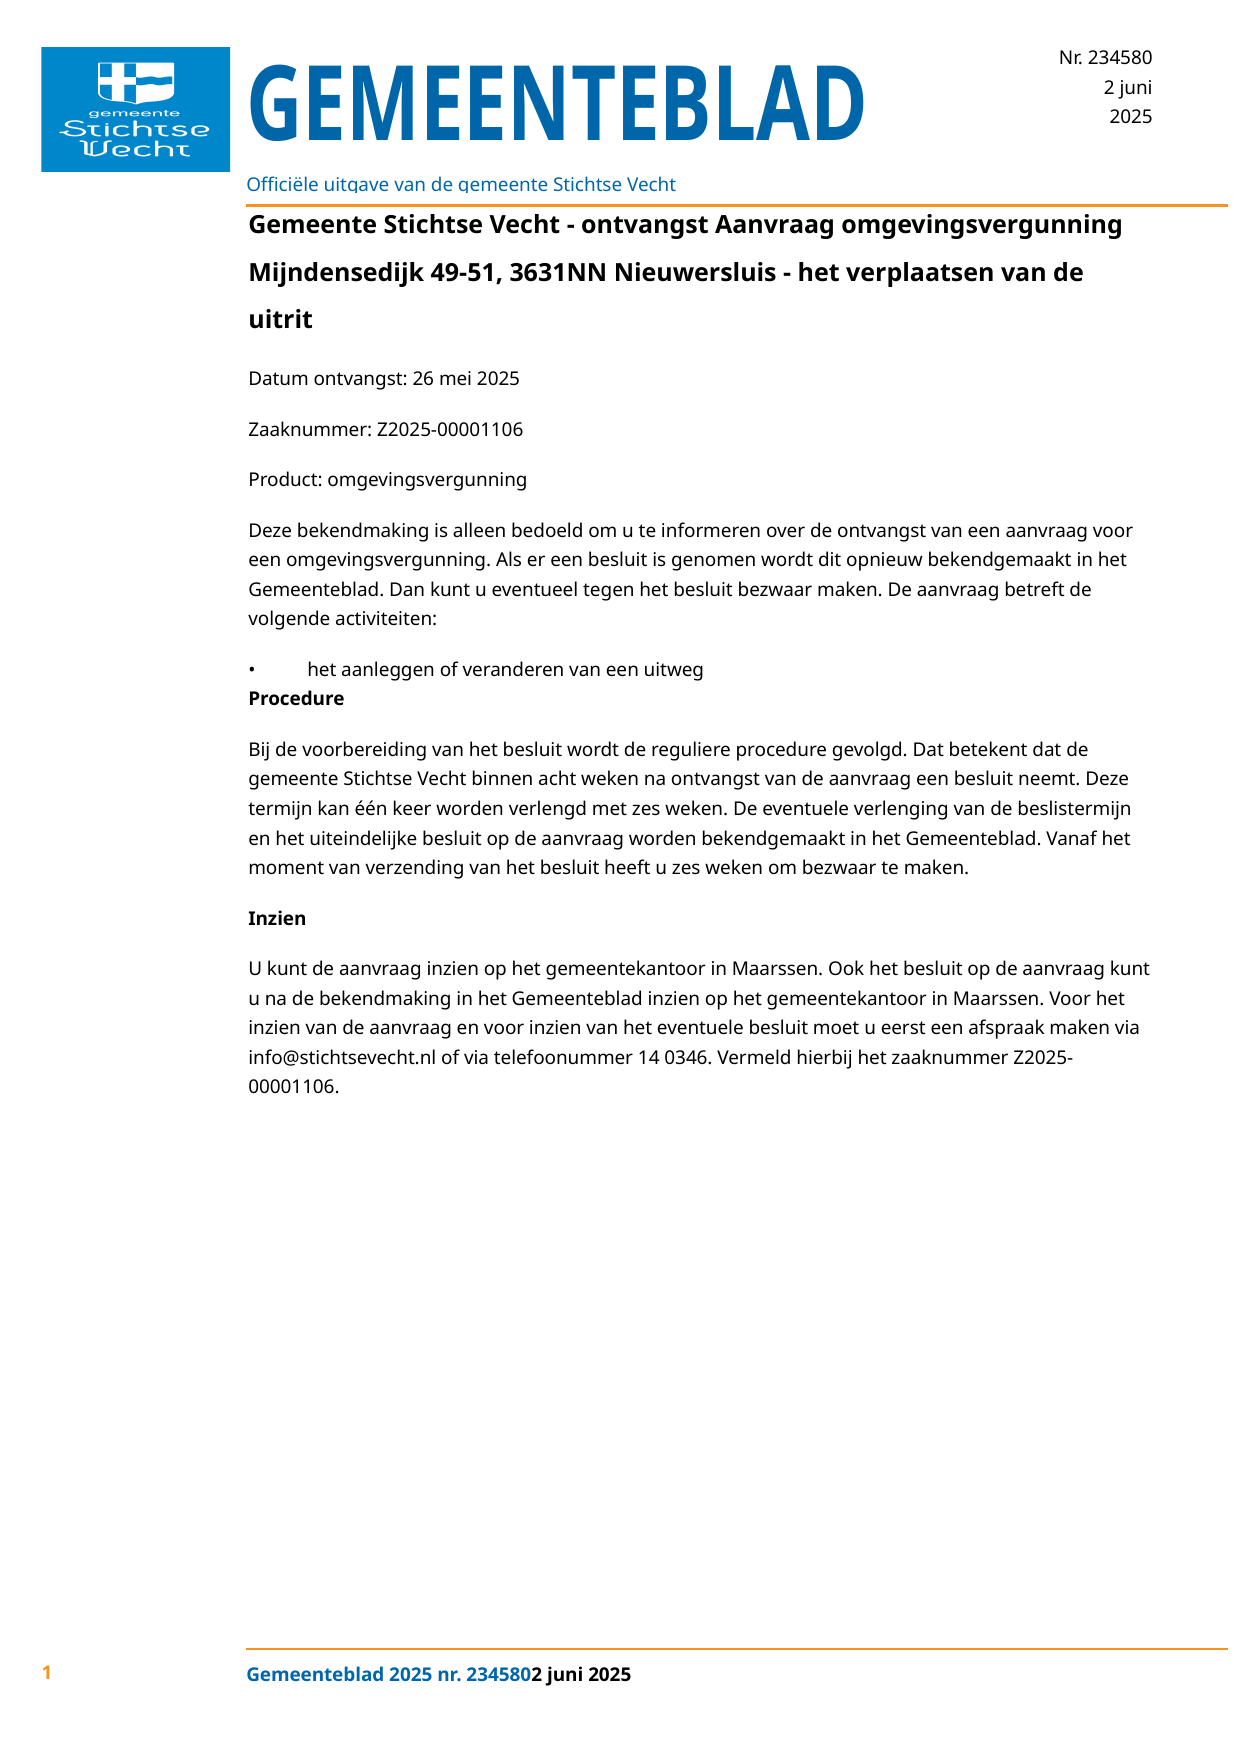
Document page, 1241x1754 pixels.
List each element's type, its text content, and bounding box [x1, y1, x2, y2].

text Datum ontvangst: 26 mei 2025 [248, 366, 1152, 391]
text Zaaknummer: Z2025-00001106 [248, 416, 1152, 442]
list het aanleggen of veranderen van een uitweg [248, 656, 1152, 682]
text Gemeente Stichtse Vecht - ontvangst Aanvraag omgevingsvergunning Mijndensedijk 49-51, 3631NN Nieuwersluis - het verplaatsen van de uitrit [248, 207, 1152, 336]
text Deze bekendmaking is alleen bedoeld om u te informeren over de ontvangst van een aanvraag voor een omgevingsvergunning. Als er een besluit is genomen wordt dit opnieuw bekendgemaakt in het Gemeenteblad. Dan kunt u eventueel tegen het besluit bezwaar maken. De aanvraag betreft de volgende activiteiten: [248, 517, 1152, 631]
text Product: omgevingsvergunning [248, 466, 1152, 492]
text Bij de voorbereiding van het besluit wordt de reguliere procedure gevolgd. Dat betekent dat de gemeente Stichtse Vecht binnen acht weken na ontvangst van de aanvraag een besluit neemt. Deze termijn kan één keer worden verlengd met zes weken. De eventuele verlenging van de beslistermijn en het uiteindelijke besluit op de aanvraag worden bekendgemaakt in het Gemeenteblad. Vanaf het moment van verzending van het besluit heeft u zes weken om bezwaar te maken. [248, 736, 1152, 880]
text U kunt de aanvraag inzien op het gemeentekantoor in Maarssen. Ook het besluit op de aanvraag kunt u na de bekendmaking in het Gemeenteblad inzien op het gemeentekantoor in Maarssen. Voor het inzien van de aanvraag en voor inzien van het eventuele besluit moet u eerst een afspraak maken via info@stichtsevecht.nl of via telefoonummer 14 0346. Vermeld hierbij het zaaknummer Z2025-00001106. [248, 955, 1152, 1099]
text Procedure [248, 686, 1152, 711]
picture [99, 63, 135, 101]
text Inzien [248, 905, 1152, 930]
picture [137, 63, 174, 103]
